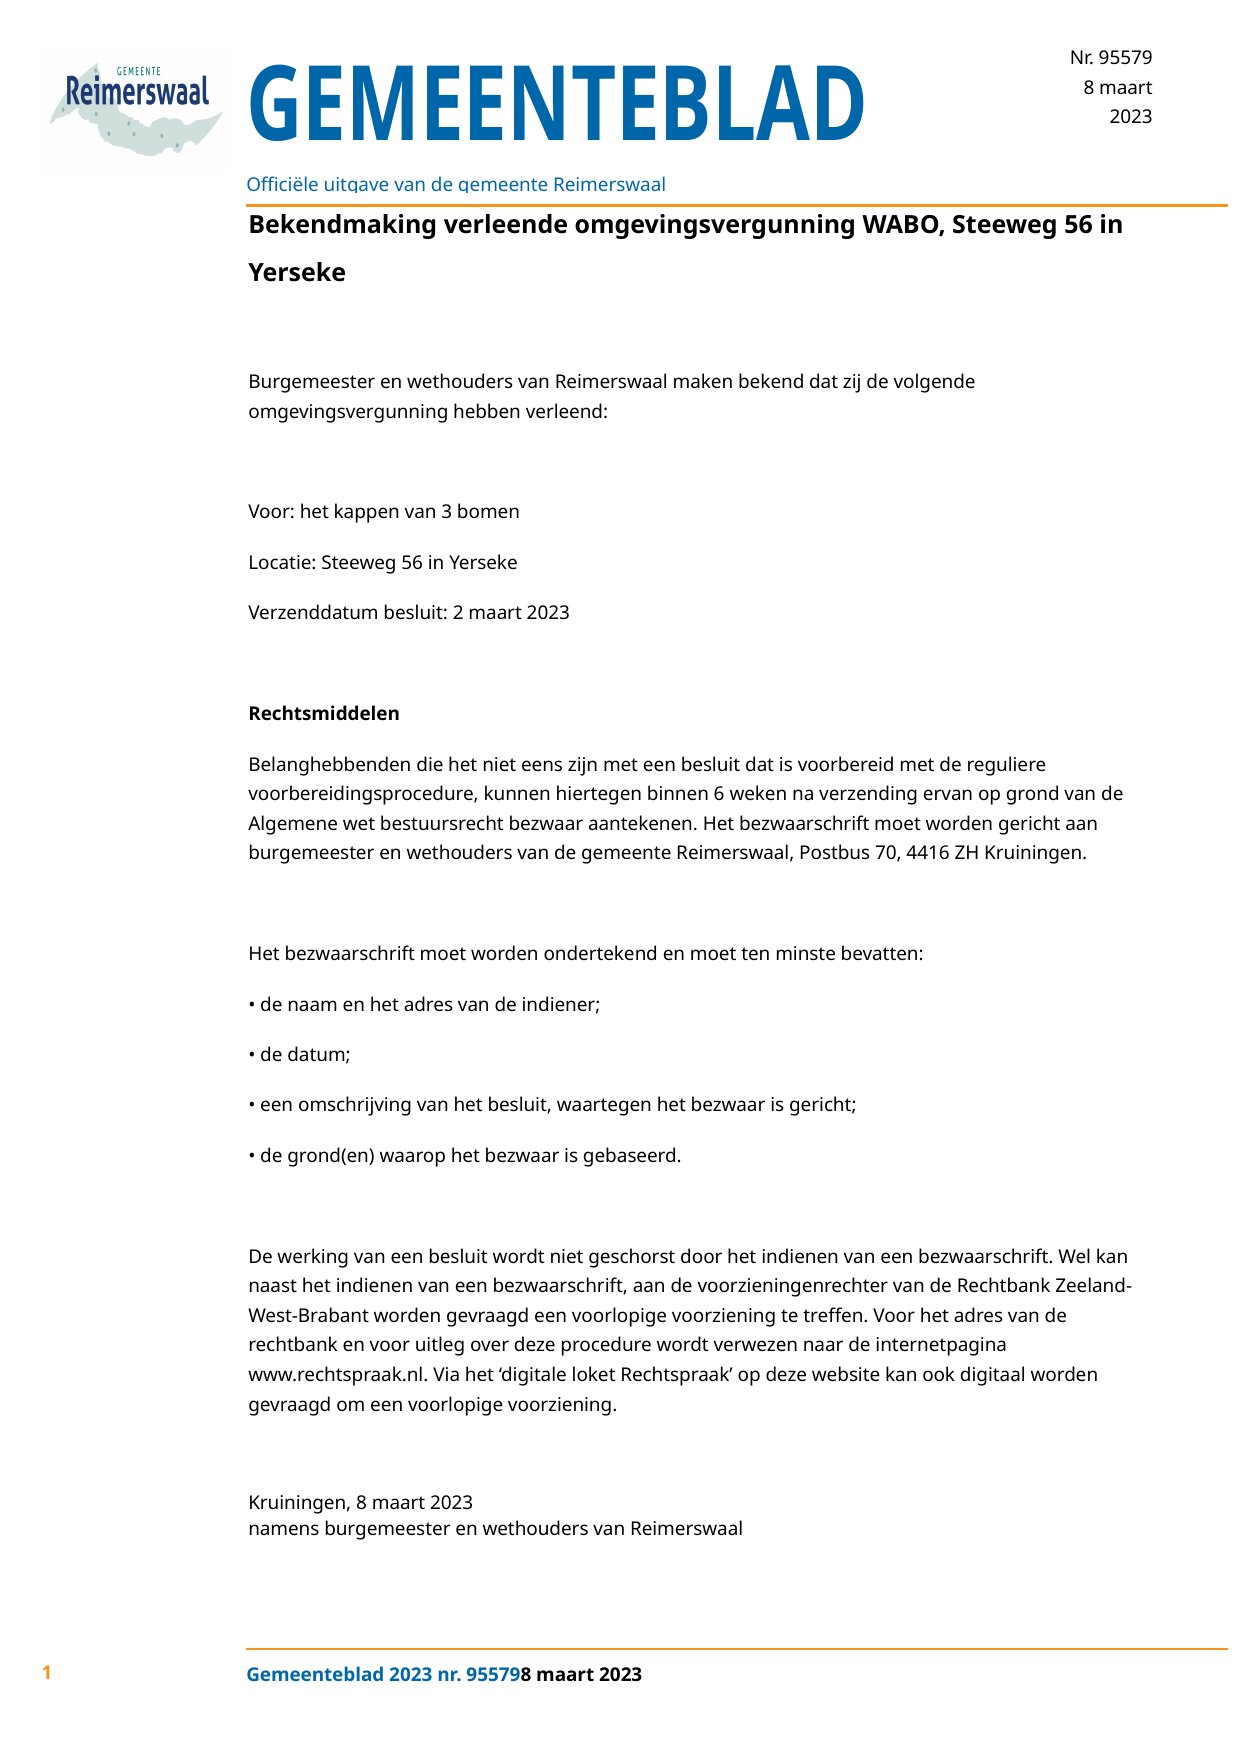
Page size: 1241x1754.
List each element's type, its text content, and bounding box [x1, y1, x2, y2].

text De werking van een besluit wordt niet geschorst door het indienen van een bezwaarschrift. Wel kan naast het indienen van een bezwaarschrift, aan de voorzieningenrechter van de Rechtbank Zeeland-West-Brabant worden gevraagd een voorlopige voorziening te treffen. Voor het adres van de rechtbank en voor uitleg over deze procedure wordt verwezen naar de internetpagina www.rechtspraak.nl. Via het ‘digitale loket Rechtspraak’ op deze website kan ook digitaal worden gevraagd om een voorlopige voorziening. [248, 1243, 1152, 1417]
text Locatie: Steeweg 56 in Yerseke [248, 549, 1152, 575]
text Verzenddatum besluit: 2 maart 2023 [248, 599, 1152, 625]
text Bekendmaking verleende omgevingsvergunning WABO, Steeweg 56 in Yerseke [248, 207, 1152, 288]
text Kruiningen, 8 maart 2023 [248, 1489, 1152, 1515]
picture [41, 47, 231, 172]
text • de naam en het adres van de indiener; [248, 991, 1152, 1017]
text Belanghebbenden die het niet eens zijn met een besluit dat is voorbereid met de reguliere voorbereidingsprocedure, kunnen hiertegen binnen 6 weken na verzending ervan op grond van de Algemene wet bestuursrecht bezwaar aantekenen. Het bezwaarschrift moet worden gericht aan burgemeester en wethouders van de gemeente Reimerswaal, Postbus 70, 4416 ZH Kruiningen. [248, 751, 1152, 865]
text namens burgemeester en wethouders van Reimerswaal [248, 1515, 1152, 1541]
text • de datum; [248, 1041, 1152, 1067]
text Het bezwaarschrift moet worden ondertekend en moet ten minste bevatten: [248, 940, 1152, 966]
text Burgemeester en wethouders van Reimerswaal maken bekend dat zij de volgende omgevingsvergunning hebben verleend: [248, 368, 1152, 424]
text • de grond(en) waarop het bezwaar is gebaseerd. [248, 1142, 1152, 1168]
text Rechtsmiddelen [248, 700, 1152, 726]
text • een omschrijving van het besluit, waartegen het bezwaar is gericht; [248, 1092, 1152, 1117]
text Voor: het kappen van 3 bomen [248, 499, 1152, 524]
